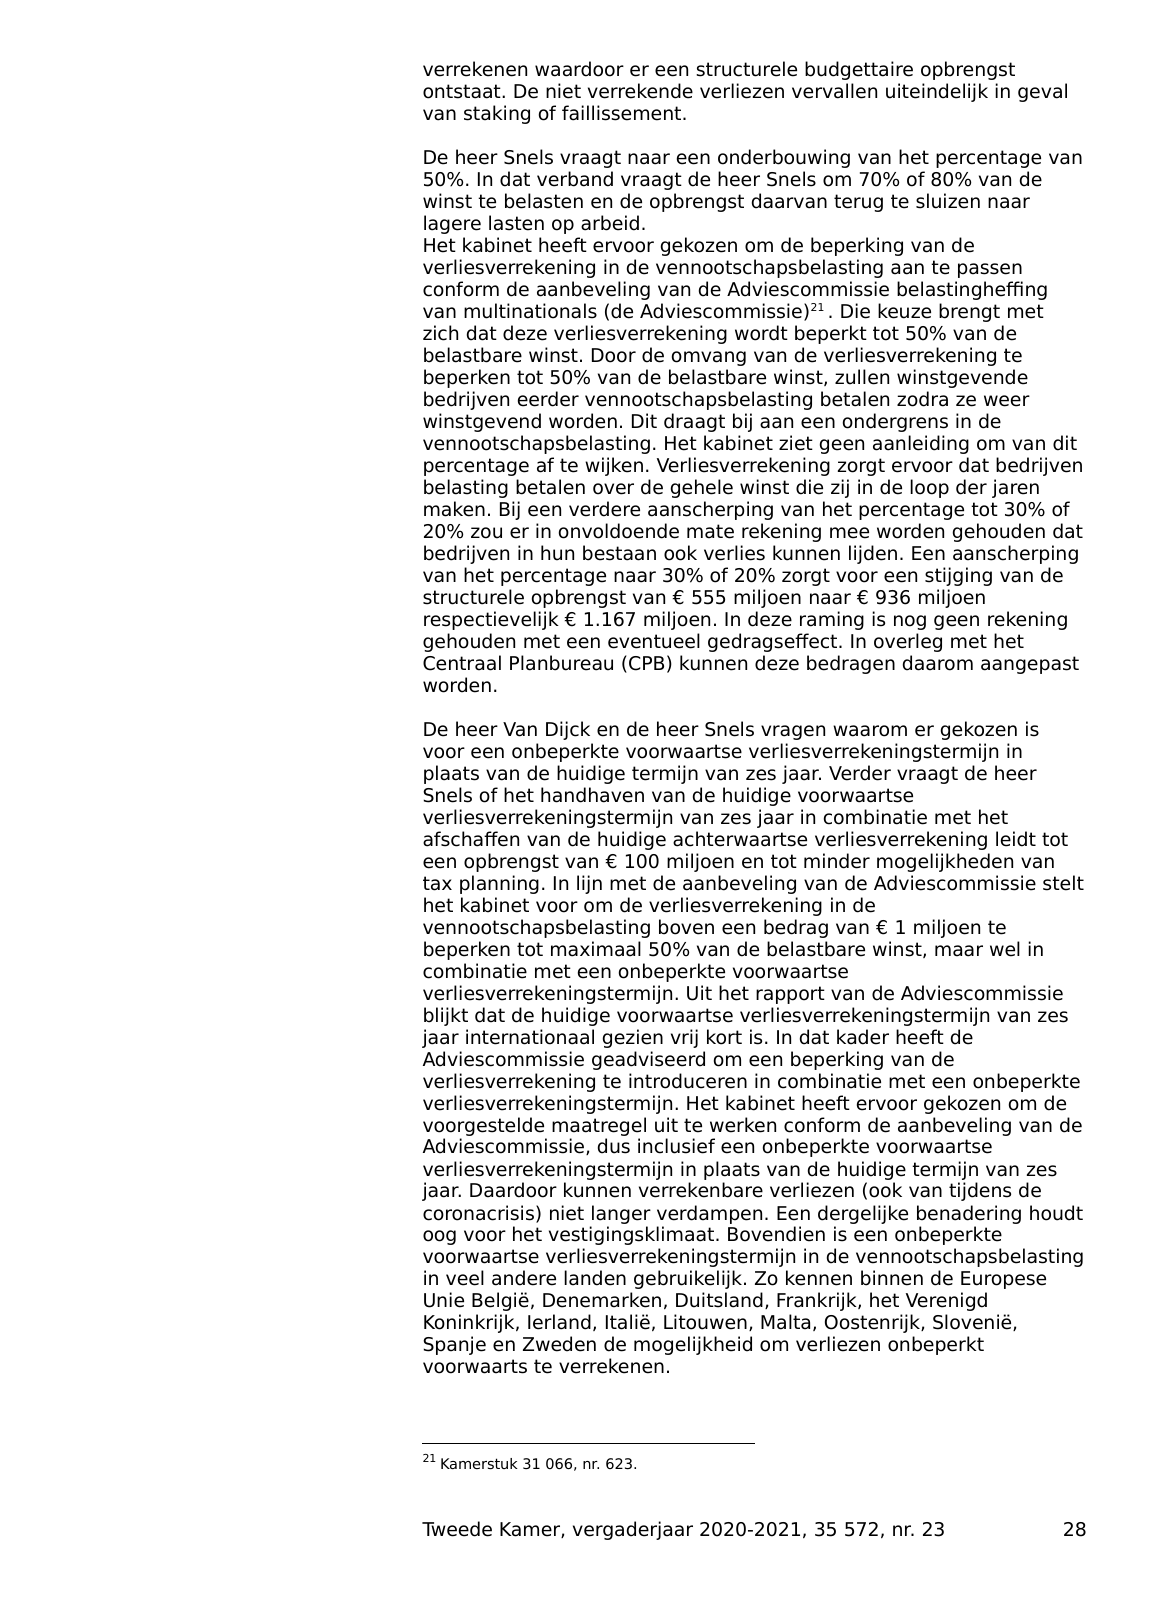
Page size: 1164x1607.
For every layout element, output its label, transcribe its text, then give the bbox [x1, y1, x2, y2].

text Het kabinet heeft ervoor gekozen om de beperking van de verliesverrekening in de vennootschapsbelasting aan te passen conform de aanbeveling van de Adviescommissie belastingheffing van multinationals (de Adviescommissie). Die keuze brengt met zich dat deze verliesverrekening wordt beperkt tot 50% van de belastbare winst. Door de omvang van de verliesverrekening te beperken tot 50% van de belastbare winst, zullen winstgevende bedrijven eerder vennootschapsbelasting betalen zodra ze weer winstgevend worden. Dit draagt bij aan een ondergrens in de vennootschapsbelasting. Het kabinet ziet geen aanleiding om van dit percentage af te wijken. Verliesverrekening zorgt ervoor dat bedrijven belasting betalen over de gehele winst die zij in de loop der jaren maken. Bij een verdere aanscherping van het percentage tot 30% of 20% zou er in onvoldoende mate rekening mee worden gehouden dat bedrijven in hun bestaan ook verlies kunnen lijden. Een aanscherping van het percentage naar 30% of 20% zorgt voor een stijging van de structurele opbrengst van € 555 miljoen naar € 936 miljoen respectievelijk € 1.167 miljoen. In deze raming is nog geen rekening gehouden met een eventueel gedragseffect. In overleg met het Centraal Planbureau (CPB) kunnen deze bedragen daarom aangepast worden. [422, 235, 1087, 697]
text Kamerstuk 31 066, nr. 623. [422, 1452, 1087, 1474]
text De heer Snels vraagt naar een onderbouwing van het percentage van 50%. In dat verband vraagt de heer Snels om 70% of 80% van de winst te belasten en de opbrengst daarvan terug te sluizen naar lagere lasten op arbeid. [422, 147, 1087, 235]
text De heer Van Dijck en de heer Snels vragen waarom er gekozen is voor een onbeperkte voorwaartse verliesverrekeningstermijn in plaats van de huidige termijn van zes jaar. Verder vraagt de heer Snels of het handhaven van de huidige voorwaartse verliesverrekeningstermijn van zes jaar in combinatie met het afschaffen van de huidige achterwaartse verliesverrekening leidt tot een opbrengst van € 100 miljoen en tot minder mogelijkheden van tax planning. In lijn met de aanbeveling van de Adviescommissie stelt het kabinet voor om de verliesverrekening in de vennootschapsbelasting boven een bedrag van € 1 miljoen te beperken tot maximaal 50% van de belastbare winst, maar wel in combinatie met een onbeperkte voorwaartse verliesverrekeningstermijn. Uit het rapport van de Adviescommissie blijkt dat de huidige voorwaartse verliesverrekeningstermijn van zes jaar internationaal gezien vrij kort is. In dat kader heeft de Adviescommissie geadviseerd om een beperking van de verliesverrekening te introduceren in combinatie met een onbeperkte verliesverrekeningstermijn. Het kabinet heeft ervoor gekozen om de voorgestelde maatregel uit te werken conform de aanbeveling van de Adviescommissie, dus inclusief een onbeperkte voorwaartse verliesverrekeningstermijn in plaats van de huidige termijn van zes jaar. Daardoor kunnen verrekenbare verliezen (ook van tijdens de coronacrisis) niet langer verdampen. Een dergelijke benadering houdt oog voor het vestigingsklimaat. Bovendien is een onbeperkte voorwaartse verliesverrekeningstermijn in de vennootschapsbelasting in veel andere landen gebruikelijk. Zo kennen binnen de Europese Unie België, Denemarken, Duitsland, Frankrijk, het Verenigd Koninkrijk, Ierland, Italië, Litouwen, Malta, Oostenrijk, Slovenië, Spanje en Zweden de mogelijkheid om verliezen onbeperkt voorwaarts te verrekenen. [422, 719, 1087, 1378]
text verrekenen waardoor er een structurele budgettaire opbrengst ontstaat. De niet verrekende verliezen vervallen uiteindelijk in geval van staking of faillissement. [422, 59, 1087, 125]
